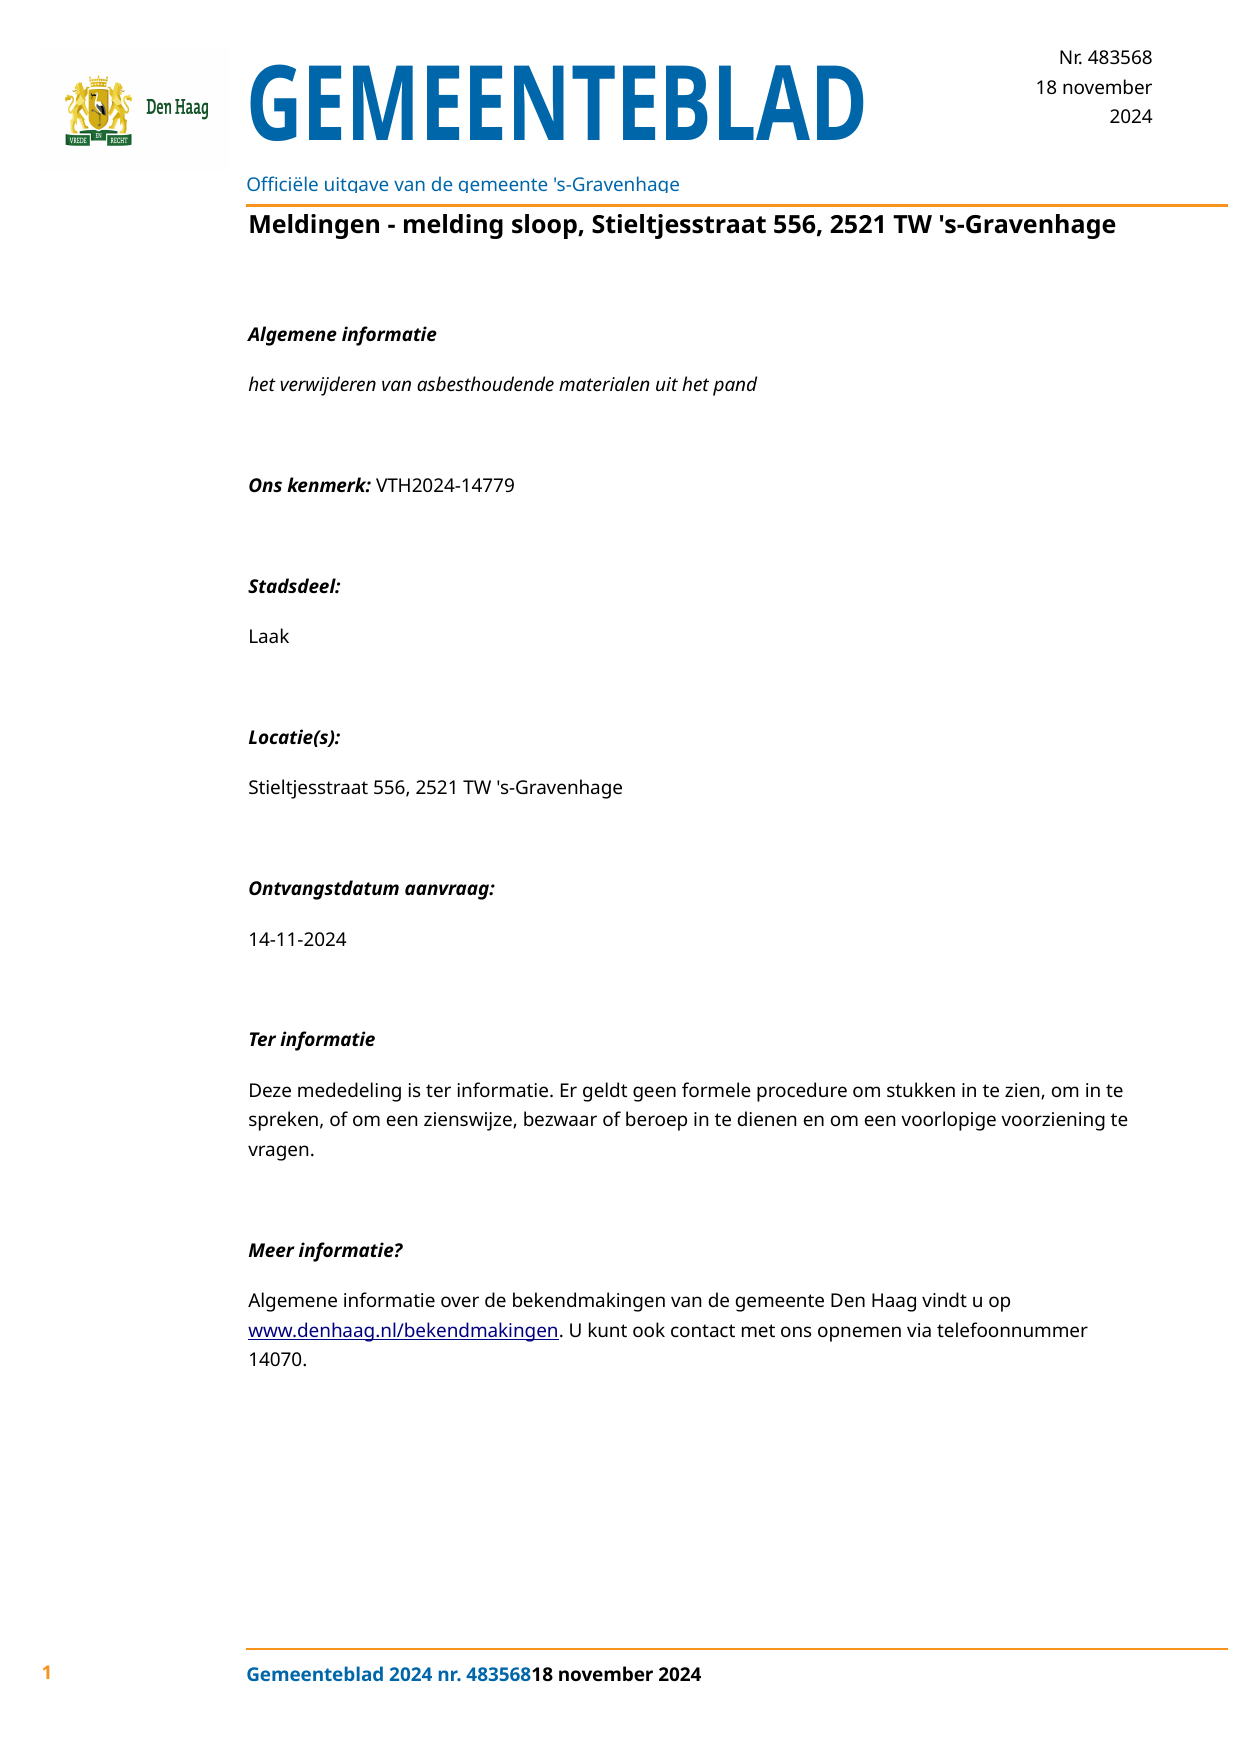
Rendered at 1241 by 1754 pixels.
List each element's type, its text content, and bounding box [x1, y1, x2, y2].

text Algemene informatie over de bekendmakingen van de gemeente Den Haag vindt u op www.denhaag.nl/bekendmakingen. U kunt ook contact met ons opnemen via telefoonnummer 14070. [248, 1287, 1152, 1372]
text Ter informatie [248, 1027, 1152, 1052]
picture [41, 47, 231, 172]
text Stieltjesstraat 556, 2521 TW 's-Gravenhage [248, 774, 1152, 800]
text het verwijderen van asbesthoudende materialen uit het pand [248, 371, 1152, 397]
text Locatie(s): [248, 724, 1152, 750]
text Meldingen - melding sloop, Stieltjesstraat 556, 2521 TW 's-Gravenhage [248, 207, 1152, 241]
text Stadsdeel: [248, 573, 1152, 598]
text Ontvangstdatum aanvraag: [248, 875, 1152, 901]
text Algemene informatie [248, 321, 1152, 346]
text Laak [248, 623, 1152, 649]
text Meer informatie? [248, 1237, 1152, 1263]
text Ons kenmerk: VTH2024-14779 [248, 472, 1152, 498]
text Deze mededeling is ter informatie. Er geldt geen formele procedure om stukken in te zien, om in te spreken, of om een zienswijze, bezwaar of beroep in te dienen en om een voorlopige voorziening te vragen. [248, 1077, 1152, 1162]
text 14-11-2024 [248, 926, 1152, 951]
